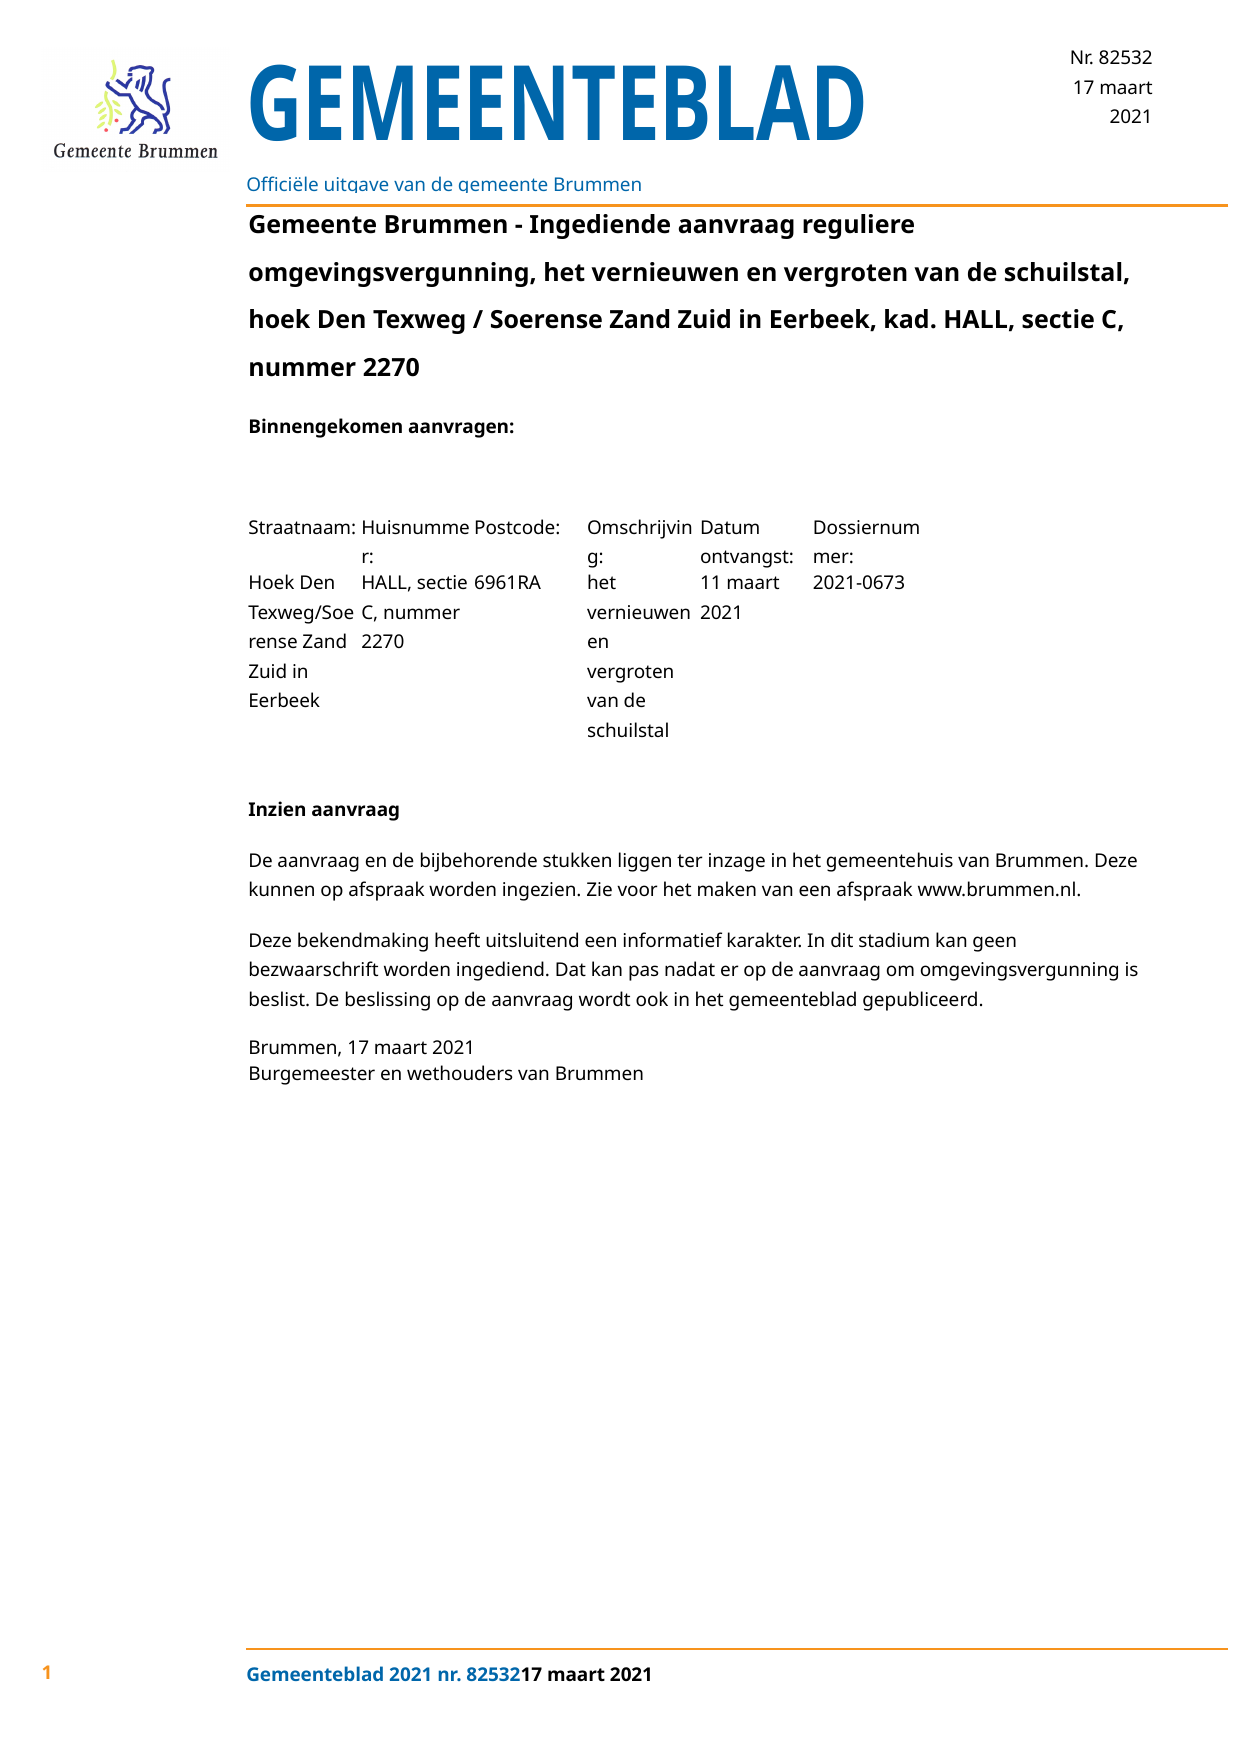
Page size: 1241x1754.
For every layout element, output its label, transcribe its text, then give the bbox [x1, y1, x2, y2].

table_header Omschrijving: [587, 514, 700, 569]
table_header Postcode: [474, 514, 587, 569]
text Brummen, 17 maart 2021 [248, 1034, 1152, 1060]
table_cell 6961RA [474, 569, 587, 743]
text De aanvraag en de bijbehorende stukken liggen ter inzage in het gemeentehuis van Brummen. Deze kunnen op afspraak worden ingezien. Zie voor het maken van een afspraak www.brummen.nl. [248, 847, 1152, 902]
table_header Dossiernummer: [813, 514, 926, 569]
table_header Straatnaam: [248, 514, 361, 569]
text Inzien aanvraag [248, 797, 1152, 822]
text Gemeente Brummen - Ingediende aanvraag reguliere omgevingsvergunning, het vernieuwen en vergroten van de schuilstal, hoek Den Texweg / Soerense Zand Zuid in Eerbeek, kad. HALL, sectie C, nummer 2270 [248, 207, 1152, 384]
picture [41, 47, 231, 172]
table_header [926, 514, 1038, 569]
table_header Huisnummer: [361, 514, 474, 569]
table_cell 2021-0673 [813, 569, 926, 743]
table_cell [1039, 569, 1152, 743]
text Burgemeester en wethouders van Brummen [248, 1060, 1152, 1086]
table_cell Hoek Den Texweg/Soerense Zand Zuid in Eerbeek [248, 569, 361, 743]
table_cell het vernieuwen en vergroten van de schuilstal [587, 569, 700, 743]
table_header Datum ontvangst: [700, 514, 813, 569]
text Deze bekendmaking heeft uitsluitend een informatief karakter. In dit stadium kan geen bezwaarschrift worden ingediend. Dat kan pas nadat er op de aanvraag om omgevingsvergunning is beslist. De beslissing op de aanvraag wordt ook in het gemeenteblad gepubliceerd. [248, 927, 1152, 1012]
text Binnengekomen aanvragen: [248, 413, 1152, 439]
table_cell HALL, sectie C, nummer 2270 [361, 569, 474, 743]
table_header [1039, 514, 1152, 569]
table_cell 11 maart 2021 [700, 569, 813, 743]
table_cell [926, 569, 1038, 743]
